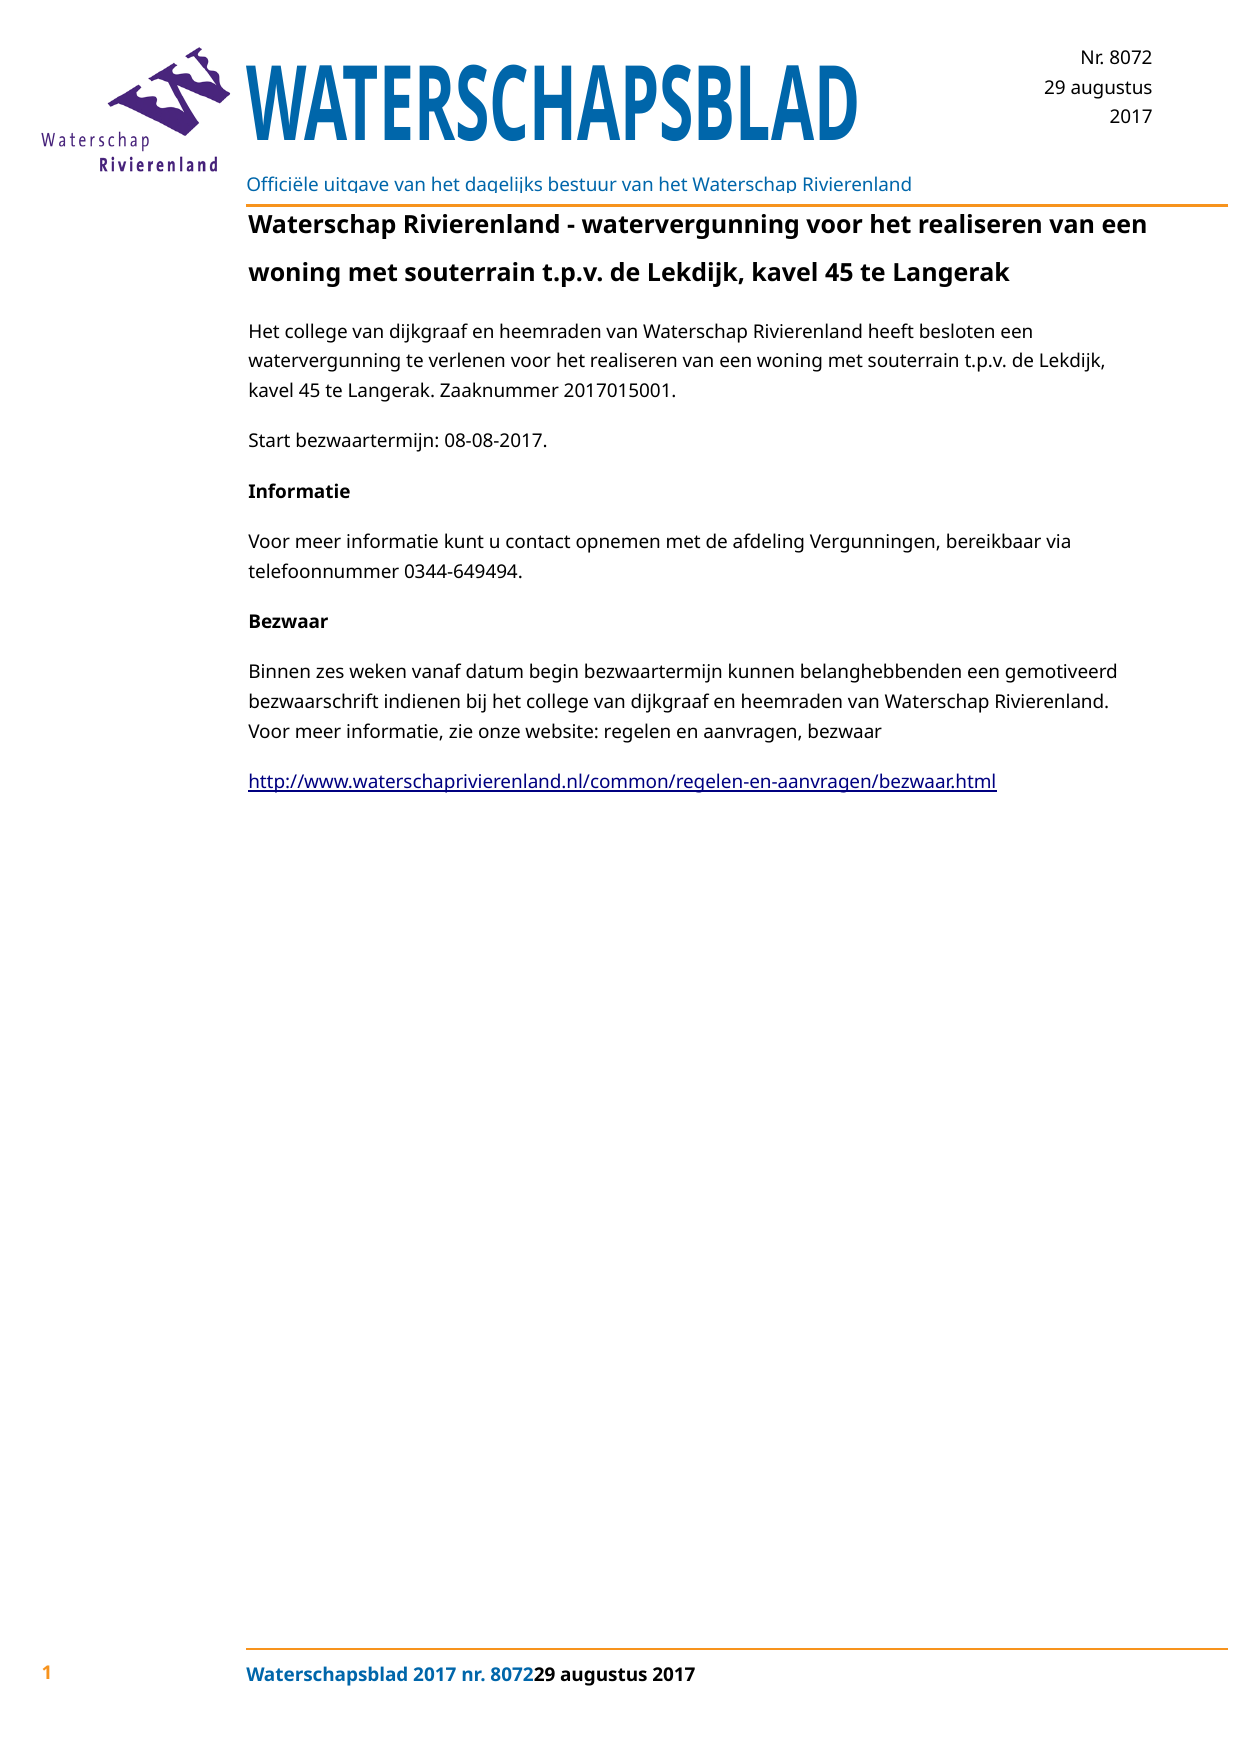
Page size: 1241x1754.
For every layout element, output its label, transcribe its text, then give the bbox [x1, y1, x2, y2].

text Informatie [248, 478, 1152, 504]
text Waterschap Rivierenland - watervergunning voor het realiseren van een woning met souterrain t.p.v. de Lekdijk, kavel 45 te Langerak [248, 207, 1152, 288]
text Het college van dijkgraaf en heemraden van Waterschap Rivierenland heeft besloten een watervergunning te verlenen voor het realiseren van een woning met souterrain t.p.v. de Lekdijk, kavel 45 te Langerak. Zaaknummer 2017015001. [248, 318, 1152, 403]
text Voor meer informatie kunt u contact opnemen met de afdeling Vergunningen, bereikbaar via telefoonnummer 0344-649494. [248, 528, 1152, 584]
text Binnen zes weken vanaf datum begin bezwaartermijn kunnen belanghebbenden een gemotiveerd bezwaarschrift indienen bij het college van dijkgraaf en heemraden van Waterschap Rivierenland. Voor meer informatie, zie onze website: regelen en aanvragen, bezwaar [248, 659, 1152, 744]
text http://www.waterschaprivierenland.nl/common/regelen-en-aanvragen/bezwaar.html [248, 768, 1152, 794]
text Start bezwaartermijn: 08-08-2017. [248, 427, 1152, 453]
text Bezwaar [248, 608, 1152, 634]
picture [41, 47, 231, 172]
